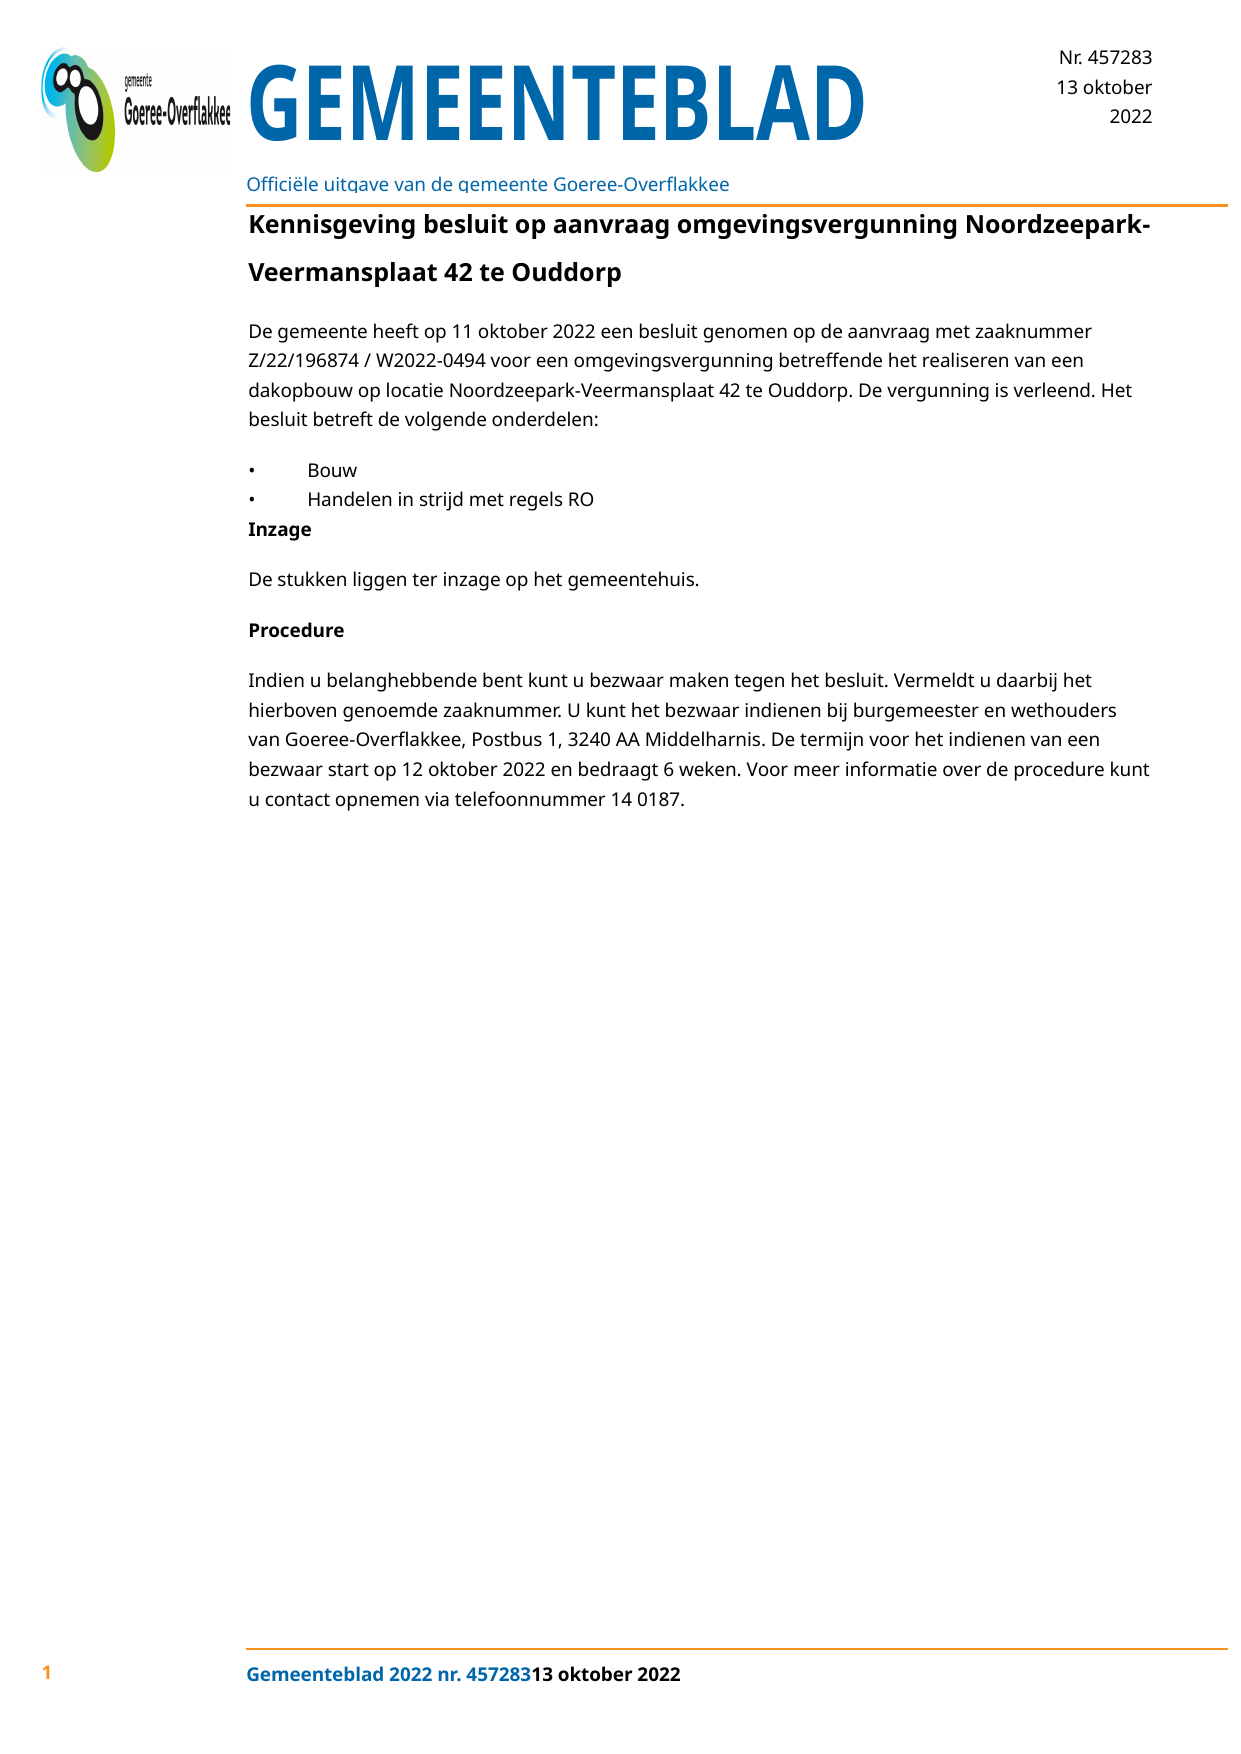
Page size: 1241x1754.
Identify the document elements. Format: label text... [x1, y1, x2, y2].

picture [41, 47, 231, 172]
text De gemeente heeft op 11 oktober 2022 een besluit genomen op de aanvraag met zaaknummer Z/22/196874 / W2022-0494 voor een omgevingsvergunning betreffende het realiseren van een dakopbouw op locatie Noordzeepark-Veermansplaat 42 te Ouddorp. De vergunning is verleend. Het besluit betreft de volgende onderdelen: [248, 318, 1152, 432]
text De stukken liggen ter inzage op het gemeentehuis. [248, 567, 1152, 592]
text Inzage [248, 516, 1152, 542]
text Procedure [248, 617, 1152, 643]
text Indien u belanghebbende bent kunt u bezwaar maken tegen het besluit. Vermeldt u daarbij het hierboven genoemde zaaknummer. U kunt het bezwaar indienen bij burgemeester en wethouders van Goeree-Overflakkee, Postbus 1, 3240 AA Middelharnis. De termijn voor het indienen van een bezwaar start op 12 oktober 2022 en bedraagt 6 weken. Voor meer informatie over de procedure kunt u contact opnemen via telefoonnummer 14 0187. [248, 667, 1152, 812]
text Kennisgeving besluit op aanvraag omgevingsvergunning Noordzeepark-Veermansplaat 42 te Ouddorp [248, 207, 1152, 288]
list Handelen in strijd met regels RO [248, 487, 1152, 512]
list Bouw [248, 457, 1152, 483]
